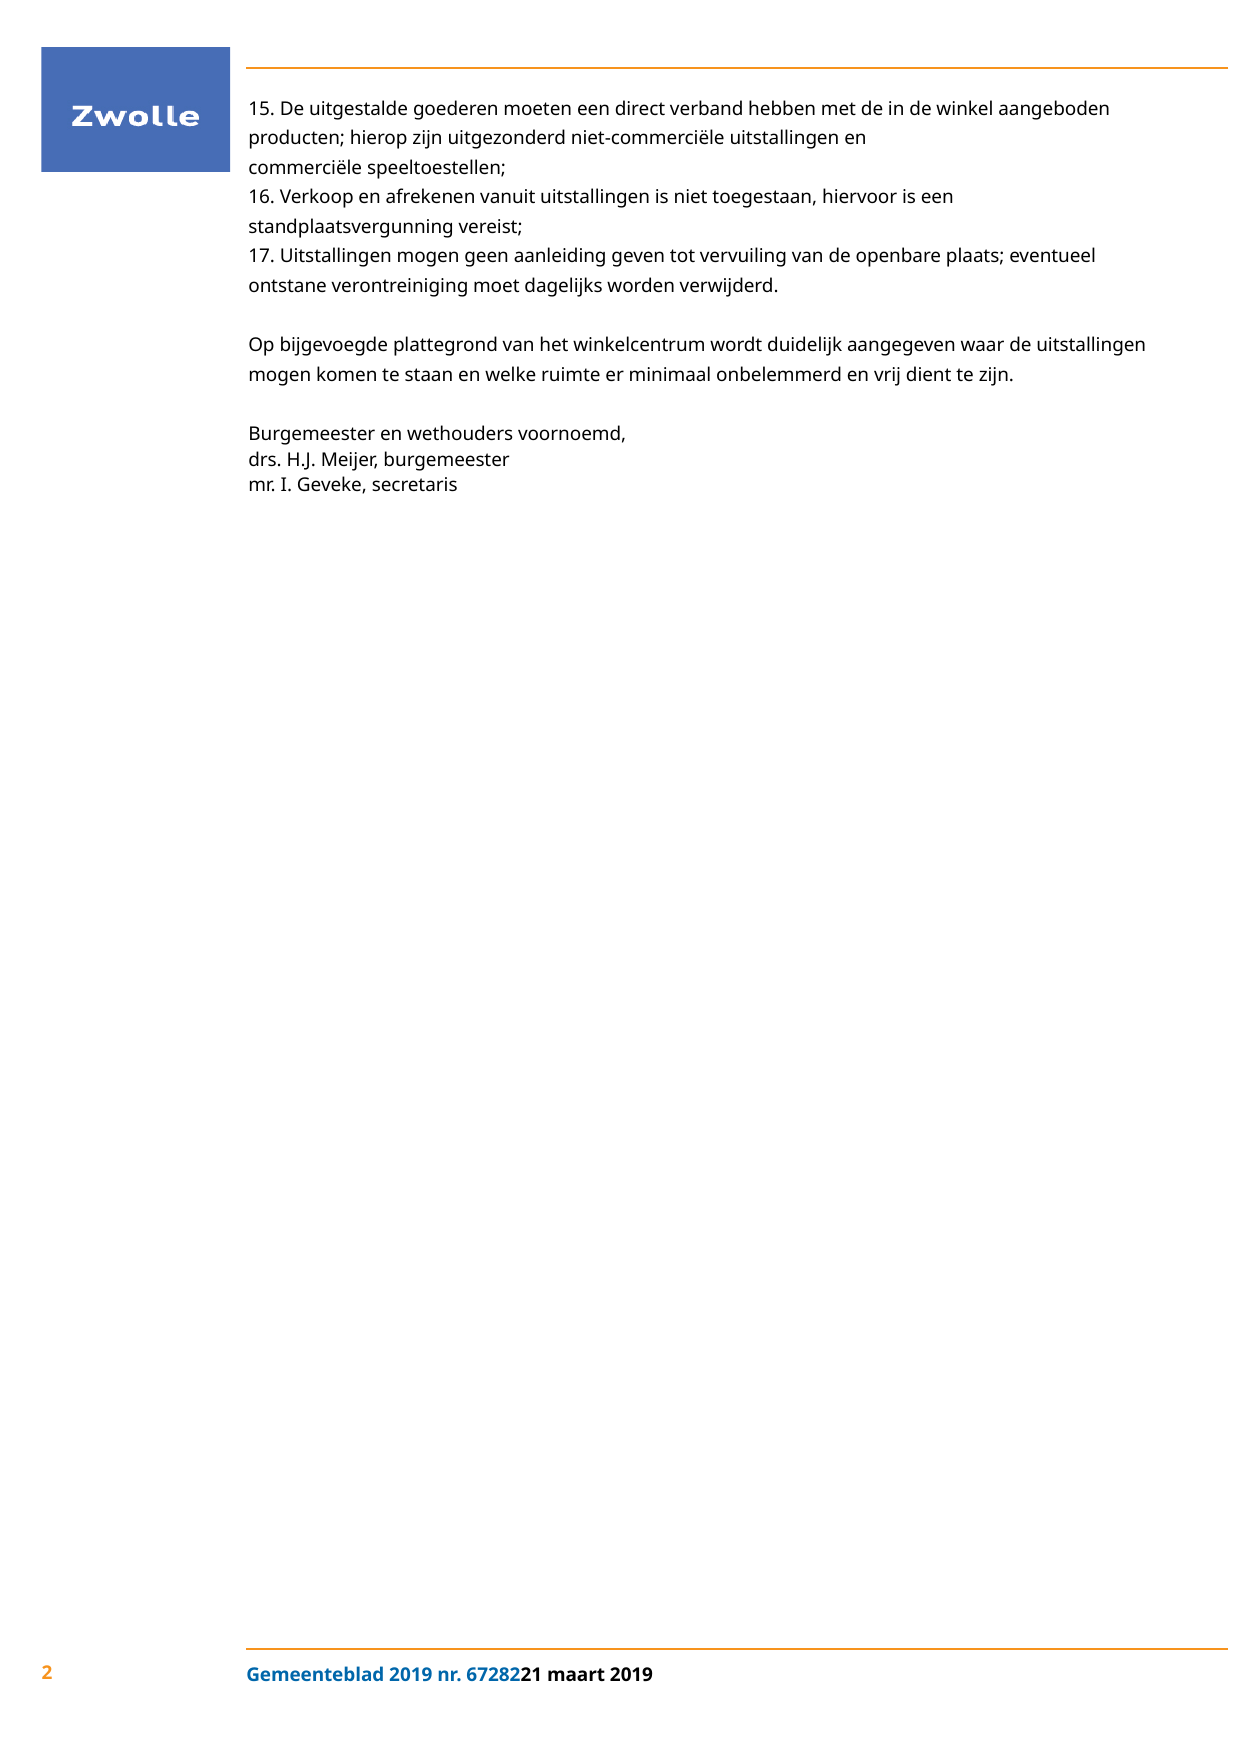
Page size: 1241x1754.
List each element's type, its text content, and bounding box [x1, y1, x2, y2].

text 16. Verkoop en afrekenen vanuit uitstallingen is niet toegestaan, hiervoor is een standplaatsvergunning vereist; [248, 183, 1152, 239]
text 15. De uitgestalde goederen moeten een direct verband hebben met de in de winkel aangeboden producten; hierop zijn uitgezonderd niet-commerciële uitstallingen en [248, 95, 1152, 150]
picture [41, 47, 231, 172]
text 17. Uitstallingen mogen geen aanleiding geven tot vervuiling van de openbare plaats; eventueel ontstane verontreiniging moet dagelijks worden verwijderd. [248, 243, 1152, 298]
text drs. H.J. Meijer, burgemeester [248, 446, 1152, 472]
text mr. I. Geveke, secretaris [248, 472, 1152, 497]
text Burgemeester en wethouders voornoemd, [248, 420, 1152, 446]
text commerciële speeltoestellen; [248, 154, 1152, 180]
text Op bijgevoegde plattegrond van het winkelcentrum wordt duidelijk aangegeven waar de uitstallingen mogen komen te staan en welke ruimte er minimaal onbelemmerd en vrij dient te zijn. [248, 331, 1152, 387]
